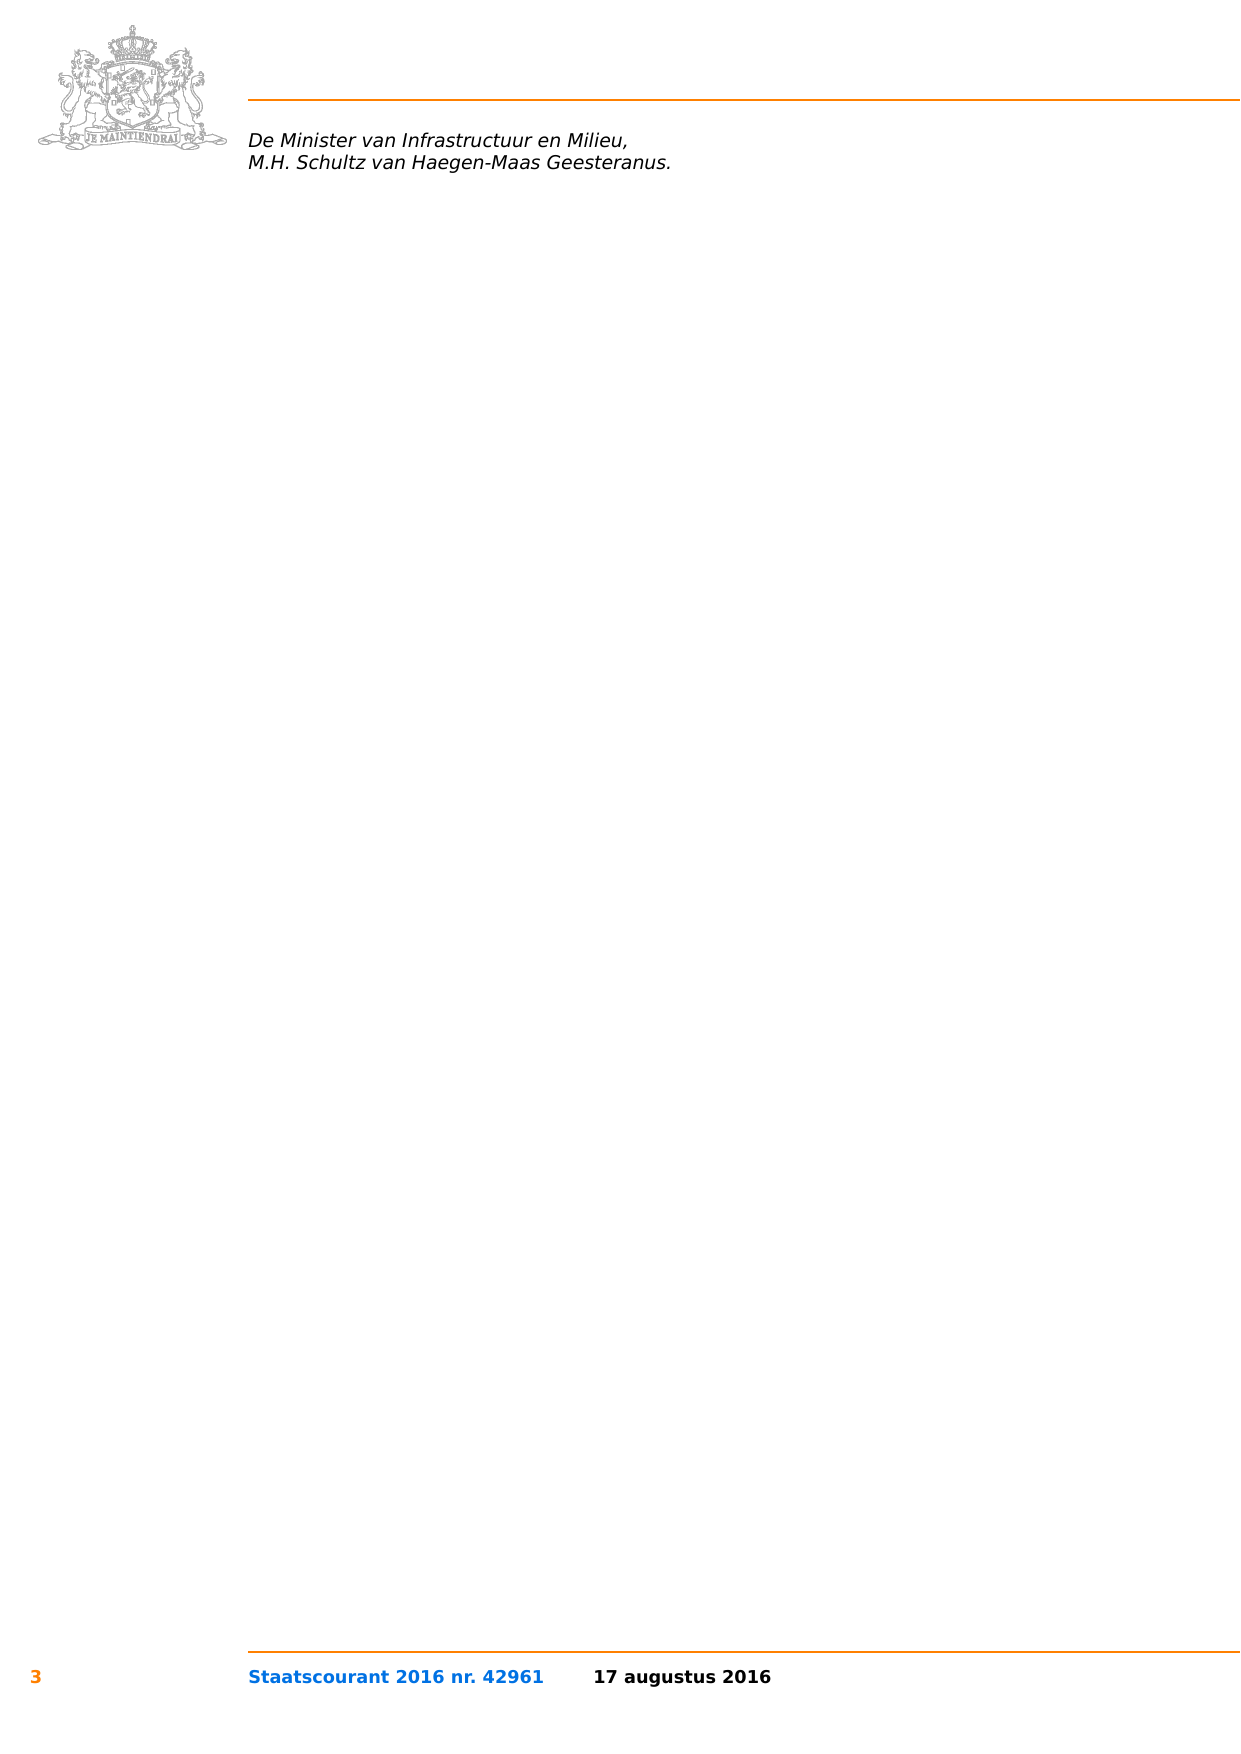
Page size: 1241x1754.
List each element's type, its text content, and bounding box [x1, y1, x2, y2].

text De Minister van Infrastructuur en Milieu, M.H. Schultz van Haegen-Maas Geesteranus. [248, 130, 1163, 174]
picture [38, 25, 227, 150]
